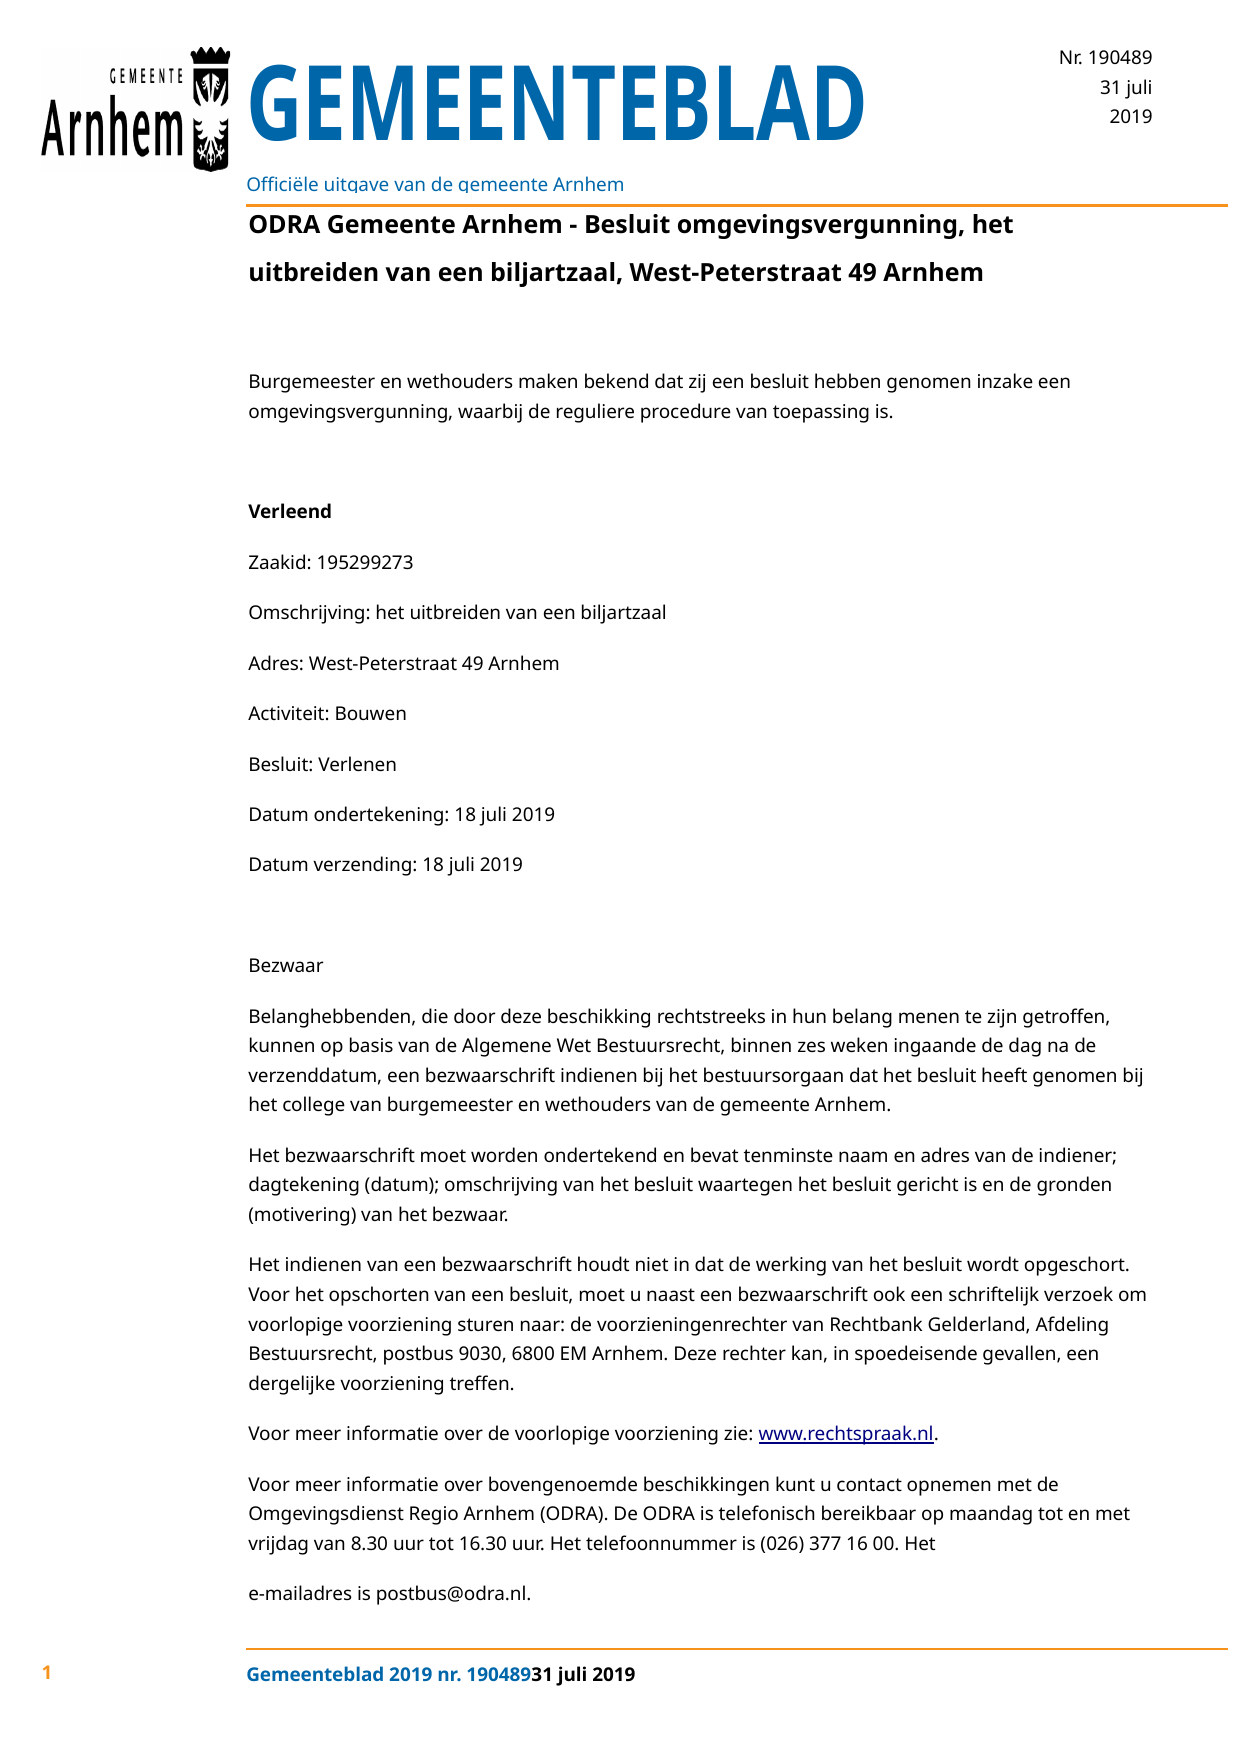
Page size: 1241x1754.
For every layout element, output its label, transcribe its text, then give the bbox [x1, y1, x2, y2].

picture [41, 47, 231, 172]
text Adres: West-Peterstraat 49 Arnhem [248, 650, 1152, 676]
text Zaakid: 195299273 [248, 549, 1152, 575]
text e-mailadres is postbus@odra.nl. [248, 1580, 1152, 1606]
text Bezwaar [248, 952, 1152, 978]
text Voor meer informatie over bovengenoemde beschikkingen kunt u contact opnemen met de Omgevingsdienst Regio Arnhem (ODRA). De ODRA is telefonisch bereikbaar op maandag tot en met vrijdag van 8.30 uur tot 16.30 uur. Het telefoonnummer is (026) 377 16 00. Het [248, 1471, 1152, 1556]
text ODRA Gemeente Arnhem - Besluit omgevingsvergunning, het uitbreiden van een biljartzaal, West-Peterstraat 49 Arnhem [248, 207, 1152, 288]
text Datum verzending: 18 juli 2019 [248, 852, 1152, 877]
text Voor meer informatie over de voorlopige voorziening zie: www.rechtspraak.nl. [248, 1420, 1152, 1446]
text Het indienen van een bezwaarschrift houdt niet in dat de werking van het besluit wordt opgeschort. Voor het opschorten van een besluit, moet u naast een bezwaarschrift ook een schriftelijk verzoek om voorlopige voorziening sturen naar: de voorzieningenrechter van Rechtbank Gelderland, Afdeling Bestuursrecht, postbus 9030, 6800 EM Arnhem. Deze rechter kan, in spoedeisende gevallen, een dergelijke voorziening treffen. [248, 1252, 1152, 1396]
text Burgemeester en wethouders maken bekend dat zij een besluit hebben genomen inzake een omgevingsvergunning, waarbij de reguliere procedure van toepassing is. [248, 368, 1152, 424]
text Besluit: Verlenen [248, 751, 1152, 777]
text Datum ondertekening: 18 juli 2019 [248, 801, 1152, 827]
text Activiteit: Bouwen [248, 700, 1152, 726]
text Het bezwaarschrift moet worden ondertekend en bevat tenminste naam en adres van de indiener; dagtekening (datum); omschrijving van het besluit waartegen het besluit gericht is en de gronden (motivering) van het bezwaar. [248, 1142, 1152, 1227]
text Verleend [248, 499, 1152, 524]
text Belanghebbenden, die door deze beschikking rechtstreeks in hun belang menen te zijn getroffen, kunnen op basis van de Algemene Wet Bestuursrecht, binnen zes weken ingaande de dag na de verzenddatum, een bezwaarschrift indienen bij het bestuursorgaan dat het besluit heeft genomen bij het college van burgemeester en wethouders van de gemeente Arnhem. [248, 1003, 1152, 1117]
text Omschrijving: het uitbreiden van een biljartzaal [248, 599, 1152, 625]
